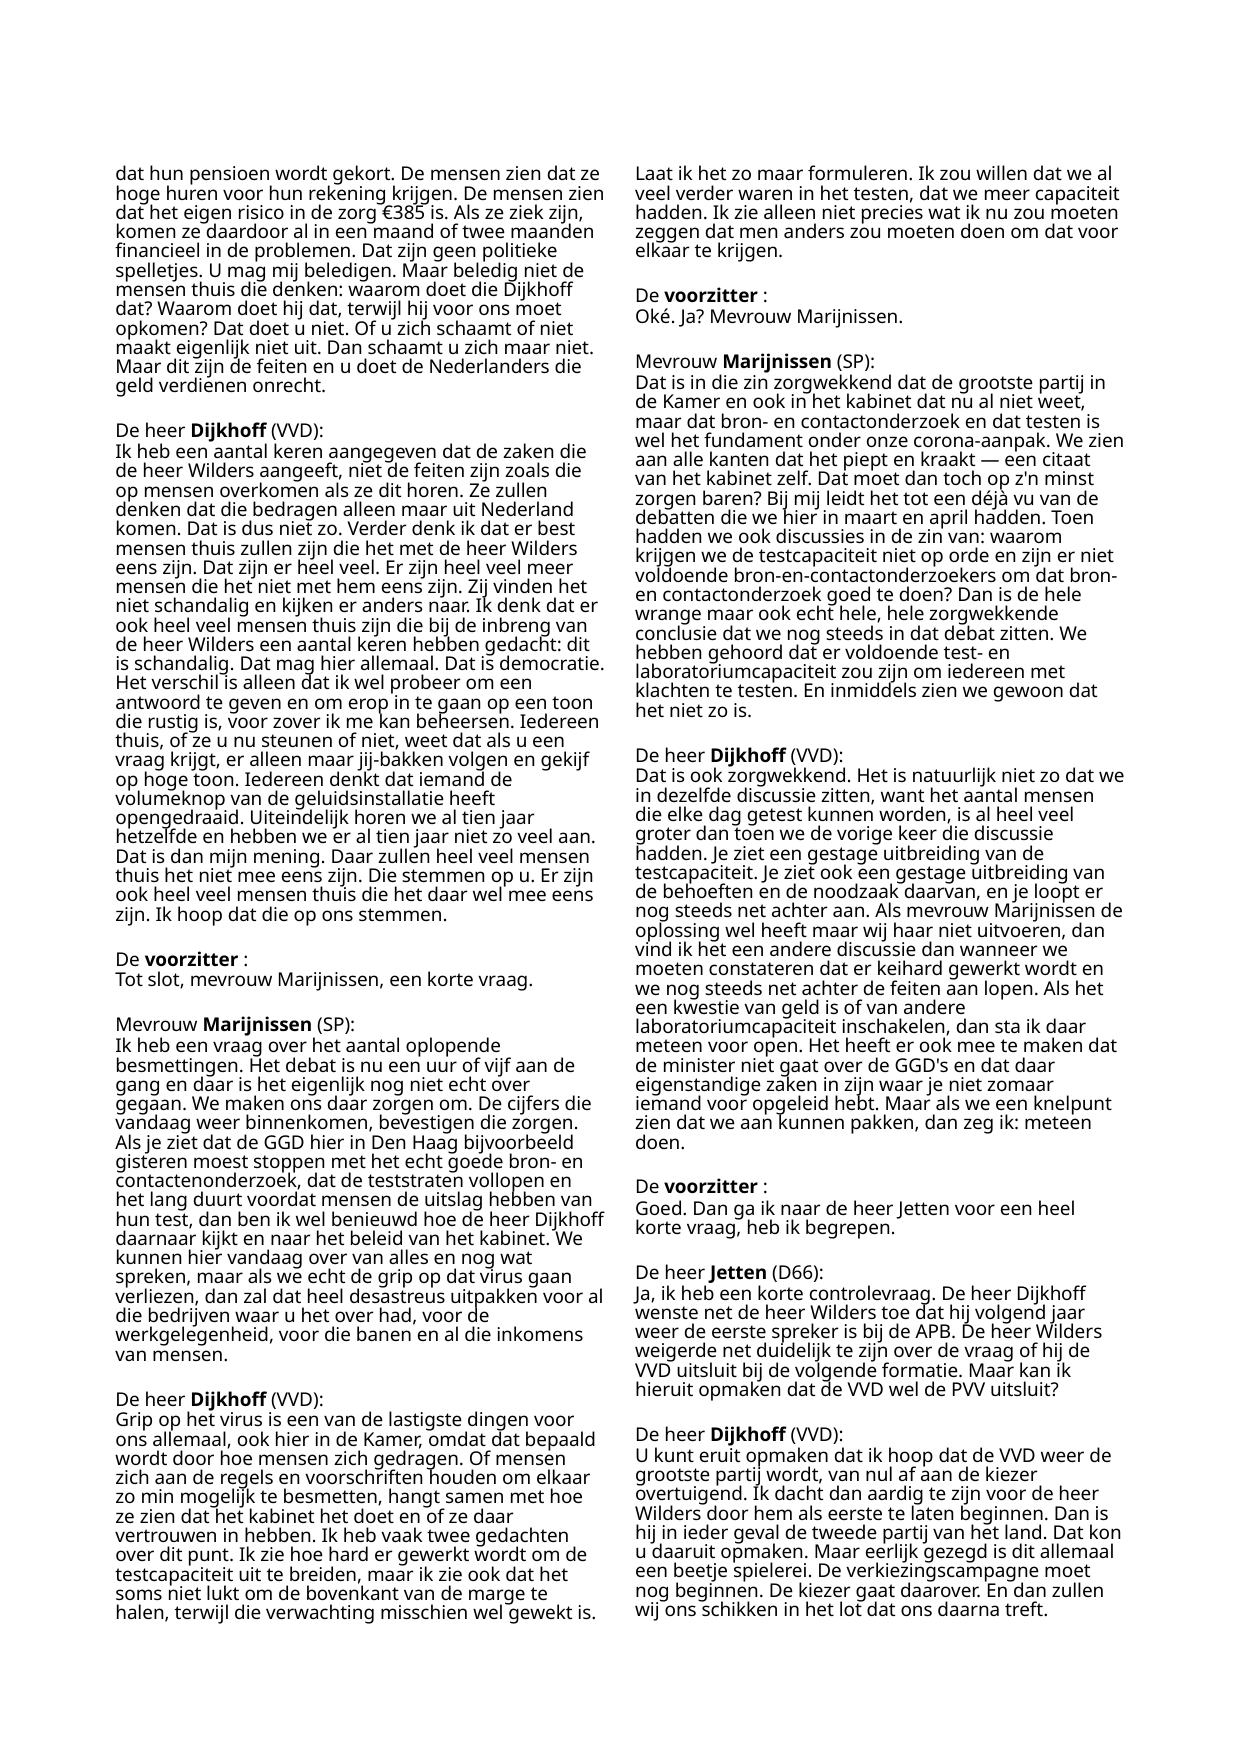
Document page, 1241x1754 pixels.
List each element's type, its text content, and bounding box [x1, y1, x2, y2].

text Grip op het virus is een van de lastigste dingen voor ons allemaal, ook hier in de Kamer, omdat dat bepaald wordt door hoe mensen zich gedragen. Of mensen zich aan de regels en voorschriften houden om elkaar zo min mogelijk te besmetten, hangt samen met hoe ze zien dat het kabinet het doet en of ze daar vertrouwen in hebben. Ik heb vaak twee gedachten over dit punt. Ik zie hoe hard er gewerkt wordt om de testcapaciteit uit te breiden, maar ik zie ook dat het soms niet lukt om de bovenkant van de marge te halen, terwijl die verwachting misschien wel gewekt is. [115, 1411, 605, 1623]
text Ik heb een vraag over het aantal oplopende besmettingen. Het debat is nu een uur of vijf aan de gang en daar is het eigenlijk nog niet echt over gegaan. We maken ons daar zorgen om. De cijfers die vandaag weer binnenkomen, bevestigen die zorgen. Als je ziet dat de GGD hier in Den Haag bijvoorbeeld gisteren moest stoppen met het echt goede bron- en contactenonderzoek, dat de teststraten vollopen en het lang duurt voordat mensen de uitslag hebben van hun test, dan ben ik wel benieuwd hoe de heer Dijkhoff daarnaar kijkt en naar het beleid van het kabinet. We kunnen hier vandaag over van alles en nog wat spreken, maar als we echt de grip op dat virus gaan verliezen, dan zal dat heel desastreus uitpakken voor al die bedrijven waar u het over had, voor de werkgelegenheid, voor die banen en al die inkomens van mensen. [115, 1037, 605, 1365]
text Ik heb een aantal keren aangegeven dat de zaken die de heer Wilders aangeeft, niet de feiten zijn zoals die op mensen overkomen als ze dit horen. Ze zullen denken dat die bedragen alleen maar uit Nederland komen. Dat is dus niet zo. Verder denk ik dat er best mensen thuis zullen zijn die het met de heer Wilders eens zijn. Dat zijn er heel veel. Er zijn heel veel meer mensen die het niet met hem eens zijn. Zij vinden het niet schandalig en kijken er anders naar. Ik denk dat er ook heel veel mensen thuis zijn die bij de inbreng van de heer Wilders een aantal keren hebben gedacht: dit is schandalig. Dat mag hier allemaal. Dat is democratie. Het verschil is alleen dat ik wel probeer om een antwoord te geven en om erop in te gaan op een toon die rustig is, voor zover ik me kan beheersen. Iedereen thuis, of ze u nu steunen of niet, weet dat als u een vraag krijgt, er alleen maar jij-bakken volgen en gekijf op hoge toon. Iedereen denkt dat iemand de volumeknop van de geluidsinstallatie heeft opengedraaid. Uiteindelijk horen we al tien jaar hetzelfde en hebben we er al tien jaar niet zo veel aan. Dat is dan mijn mening. Daar zullen heel veel mensen thuis het niet mee eens zijn. Die stemmen op u. Er zijn ook heel veel mensen thuis die het daar wel mee eens zijn. Ik hoop dat die op ons stemmen. [115, 443, 605, 925]
text De heer Dijkhoff (VVD): [635, 1421, 1125, 1447]
text Mevrouw Marijnissen (SP): [115, 1012, 605, 1037]
text De heer Dijkhoff (VVD): [115, 1386, 605, 1411]
text Tot slot, mevrouw Marijnissen, een korte vraag. [115, 971, 605, 991]
text Dat is ook zorgwekkend. Het is natuurlijk niet zo dat we in dezelfde discussie zitten, want het aantal mensen die elke dag getest kunnen worden, is al heel veel groter dan toen we de vorige keer die discussie hadden. Je ziet een gestage uitbreiding van de testcapaciteit. Je ziet ook een gestage uitbreiding van de behoeften en de noodzaak daarvan, en je loopt er nog steeds net achter aan. Als mevrouw Marijnissen de oplossing wel heeft maar wij haar niet uitvoeren, dan vind ik het een andere discussie dan wanneer we moeten constateren dat er keihard gewerkt wordt en we nog steeds net achter de feiten aan lopen. Als het een kwestie van geld is of van andere laboratoriumcapaciteit inschakelen, dan sta ik daar meteen voor open. Het heeft er ook mee te maken dat de minister niet gaat over de GGD's en dat daar eigenstandige zaken in zijn waar je niet zomaar iemand voor opgeleid hebt. Maar als we een knelpunt zien dat we aan kunnen pakken, dan zeg ik: meteen doen. [635, 767, 1125, 1153]
text dat hun pensioen wordt gekort. De mensen zien dat ze hoge huren voor hun rekening krijgen. De mensen zien dat het eigen risico in de zorg €385 is. Als ze ziek zijn, komen ze daardoor al in een maand of twee maanden financieel in de problemen. Dat zijn geen politieke spelletjes. U mag mij beledigen. Maar beledig niet de mensen thuis die denken: waarom doet die Dijkhoff dat? Waarom doet hij dat, terwijl hij voor ons moet opkomen? Dat doet u niet. Of u zich schaamt of niet maakt eigenlijk niet uit. Dan schaamt u zich maar niet. Maar dit zijn de feiten en u doet de Nederlanders die geld verdienen onrecht. [115, 165, 605, 397]
text De heer Jetten (D66): [635, 1259, 1125, 1284]
text De heer Dijkhoff (VVD): [635, 742, 1125, 767]
text U kunt eruit opmaken dat ik hoop dat de VVD weer de grootste partij wordt, van nul af aan de kiezer overtuigend. Ik dacht dan aardig te zijn voor de heer Wilders door hem als eerste te laten beginnen. Dan is hij in ieder geval de tweede partij van het land. Dat kon u daaruit opmaken. Maar eerlijk gezegd is dit allemaal een beetje spielerei. De verkiezingscampagne moet nog beginnen. De kiezer gaat daarover. En dan zullen wij ons schikken in het lot dat ons daarna treft. [635, 1447, 1125, 1620]
text De voorzitter : [635, 1174, 1125, 1199]
text Dat is in die zin zorgwekkend dat de grootste partij in de Kamer en ook in het kabinet dat nu al niet weet, maar dat bron- en contactonderzoek en dat testen is wel het fundament onder onze corona-aanpak. We zien aan alle kanten dat het piept en kraakt — een citaat van het kabinet zelf. Dat moet dan toch op z'n minst zorgen baren? Bij mij leidt het tot een déjà vu van de debatten die we hier in maart en april hadden. Toen hadden we ook discussies in de zin van: waarom krijgen we de testcapaciteit niet op orde en zijn er niet voldoende bron-en-contactonderzoekers om dat bron- en contactonderzoek goed te doen? Dan is de hele wrange maar ook echt hele, hele zorgwekkende conclusie dat we nog steeds in dat debat zitten. We hebben gehoord dat er voldoende test- en laboratoriumcapaciteit zou zijn om iedereen met klachten te testen. En inmiddels zien we gewoon dat het niet zo is. [635, 374, 1125, 721]
text Mevrouw Marijnissen (SP): [635, 348, 1125, 374]
text Goed. Dan ga ik naar de heer Jetten voor een heel korte vraag, heb ik begrepen. [635, 1199, 1125, 1238]
text Laat ik het zo maar formuleren. Ik zou willen dat we al veel verder waren in het testen, dat we meer capaciteit hadden. Ik zie alleen niet precies wat ik nu zou moeten zeggen dat men anders zou moeten doen om dat voor elkaar te krijgen. [635, 165, 1125, 262]
text Ja, ik heb een korte controlevraag. De heer Dijkhoff wenste net de heer Wilders toe dat hij volgend jaar weer de eerste spreker is bij de APB. De heer Wilders weigerde net duidelijk te zijn over de vraag of hij de VVD uitsluit bij de volgende formatie. Maar kan ik hieruit opmaken dat de VVD wel de PVV uitsluit? [635, 1284, 1125, 1400]
text De voorzitter : [635, 282, 1125, 308]
text De voorzitter : [115, 946, 605, 971]
text Oké. Ja? Mevrouw Marijnissen. [635, 308, 1125, 327]
text De heer Dijkhoff (VVD): [115, 417, 605, 443]
